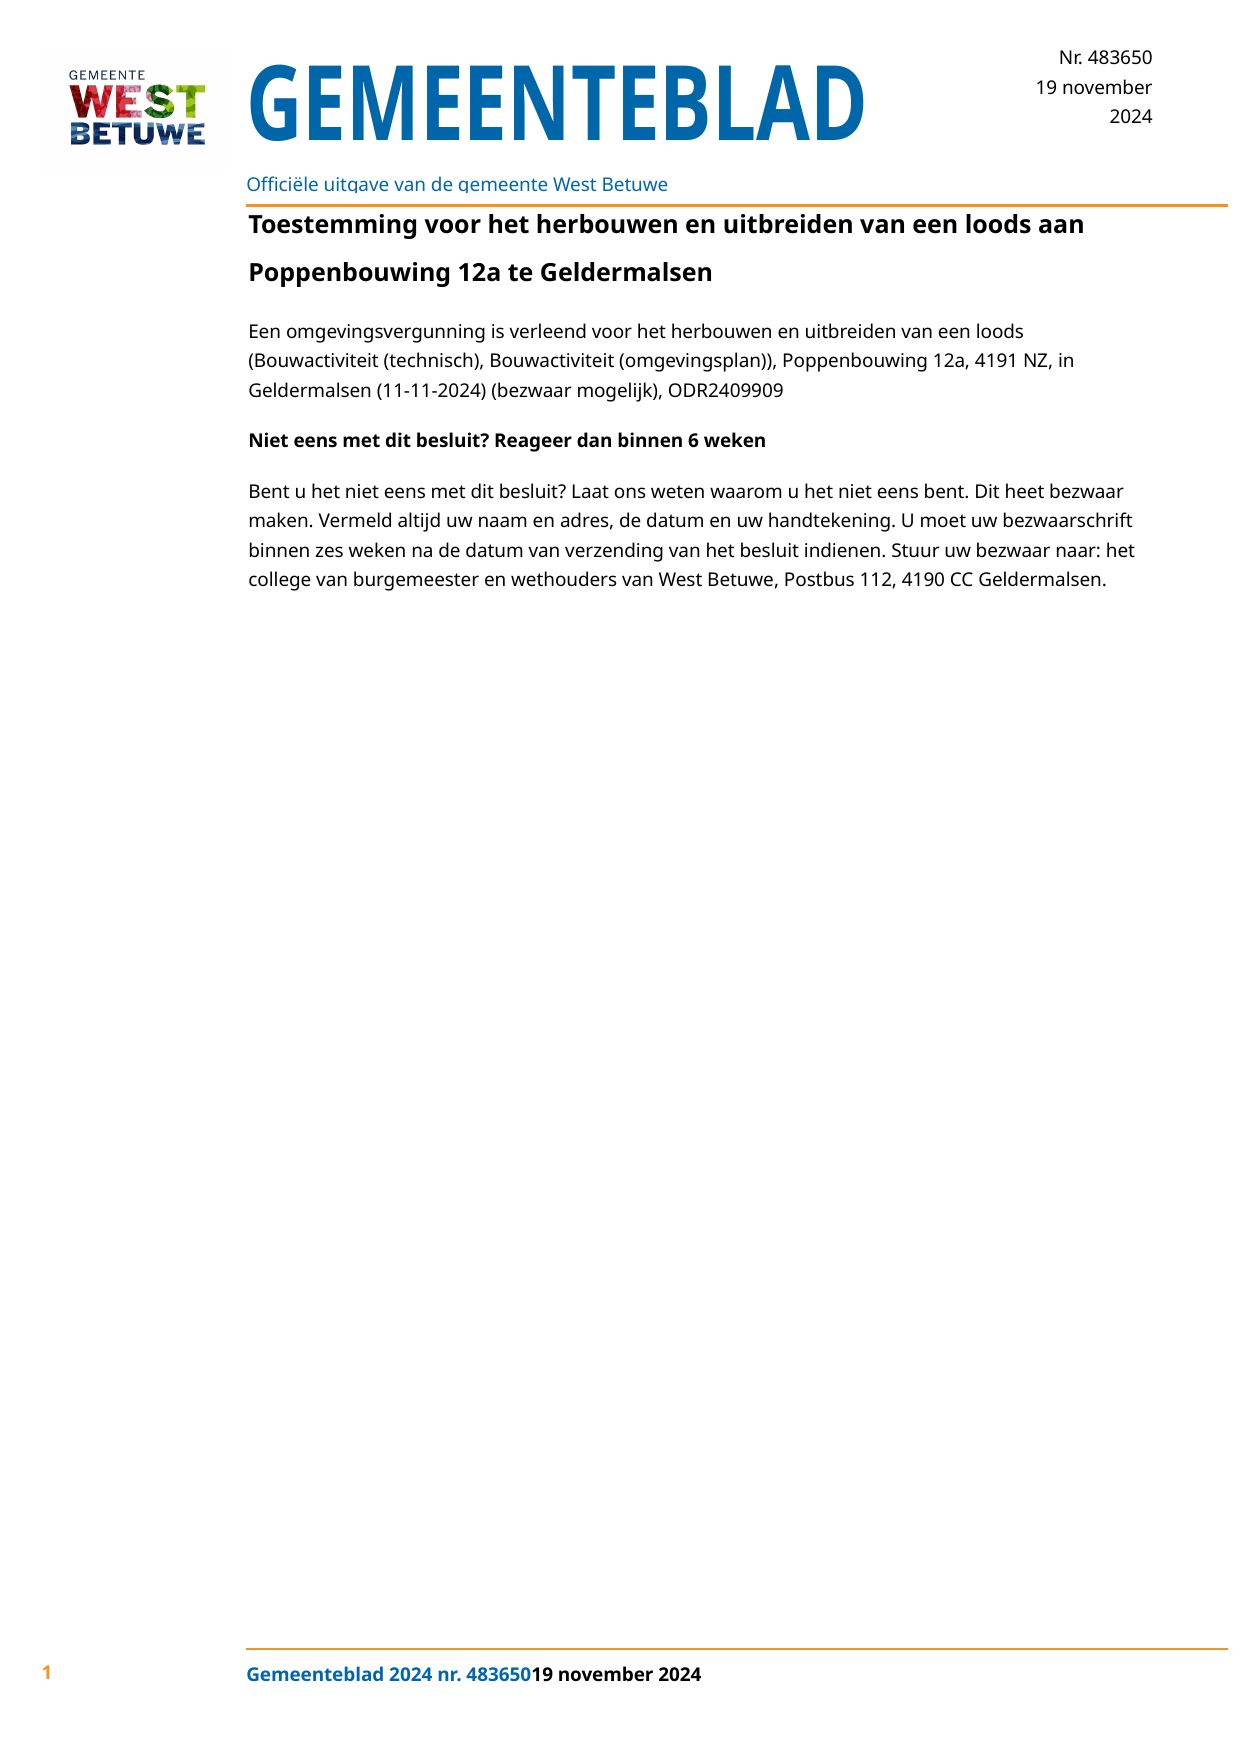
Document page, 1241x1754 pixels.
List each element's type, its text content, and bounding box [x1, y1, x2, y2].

picture [41, 47, 231, 172]
text Niet eens met dit besluit? Reageer dan binnen 6 weken [248, 427, 1152, 453]
text Bent u het niet eens met dit besluit? Laat ons weten waarom u het niet eens bent. Dit heet bezwaar maken. Vermeld altijd uw naam en adres, de datum en uw handtekening. U moet uw bezwaarschrift binnen zes weken na de datum van verzending van het besluit indienen. Stuur uw bezwaar naar: het college van burgemeester en wethouders van West Betuwe, Postbus 112, 4190 CC Geldermalsen. [248, 478, 1152, 592]
text Een omgevingsvergunning is verleend voor het herbouwen en uitbreiden van een loods (Bouwactiviteit (technisch), Bouwactiviteit (omgevingsplan)), Poppenbouwing 12a, 4191 NZ, in Geldermalsen (11-11-2024) (bezwaar mogelijk), ODR2409909 [248, 318, 1152, 403]
text Toestemming voor het herbouwen en uitbreiden van een loods aan Poppenbouwing 12a te Geldermalsen [248, 207, 1152, 288]
